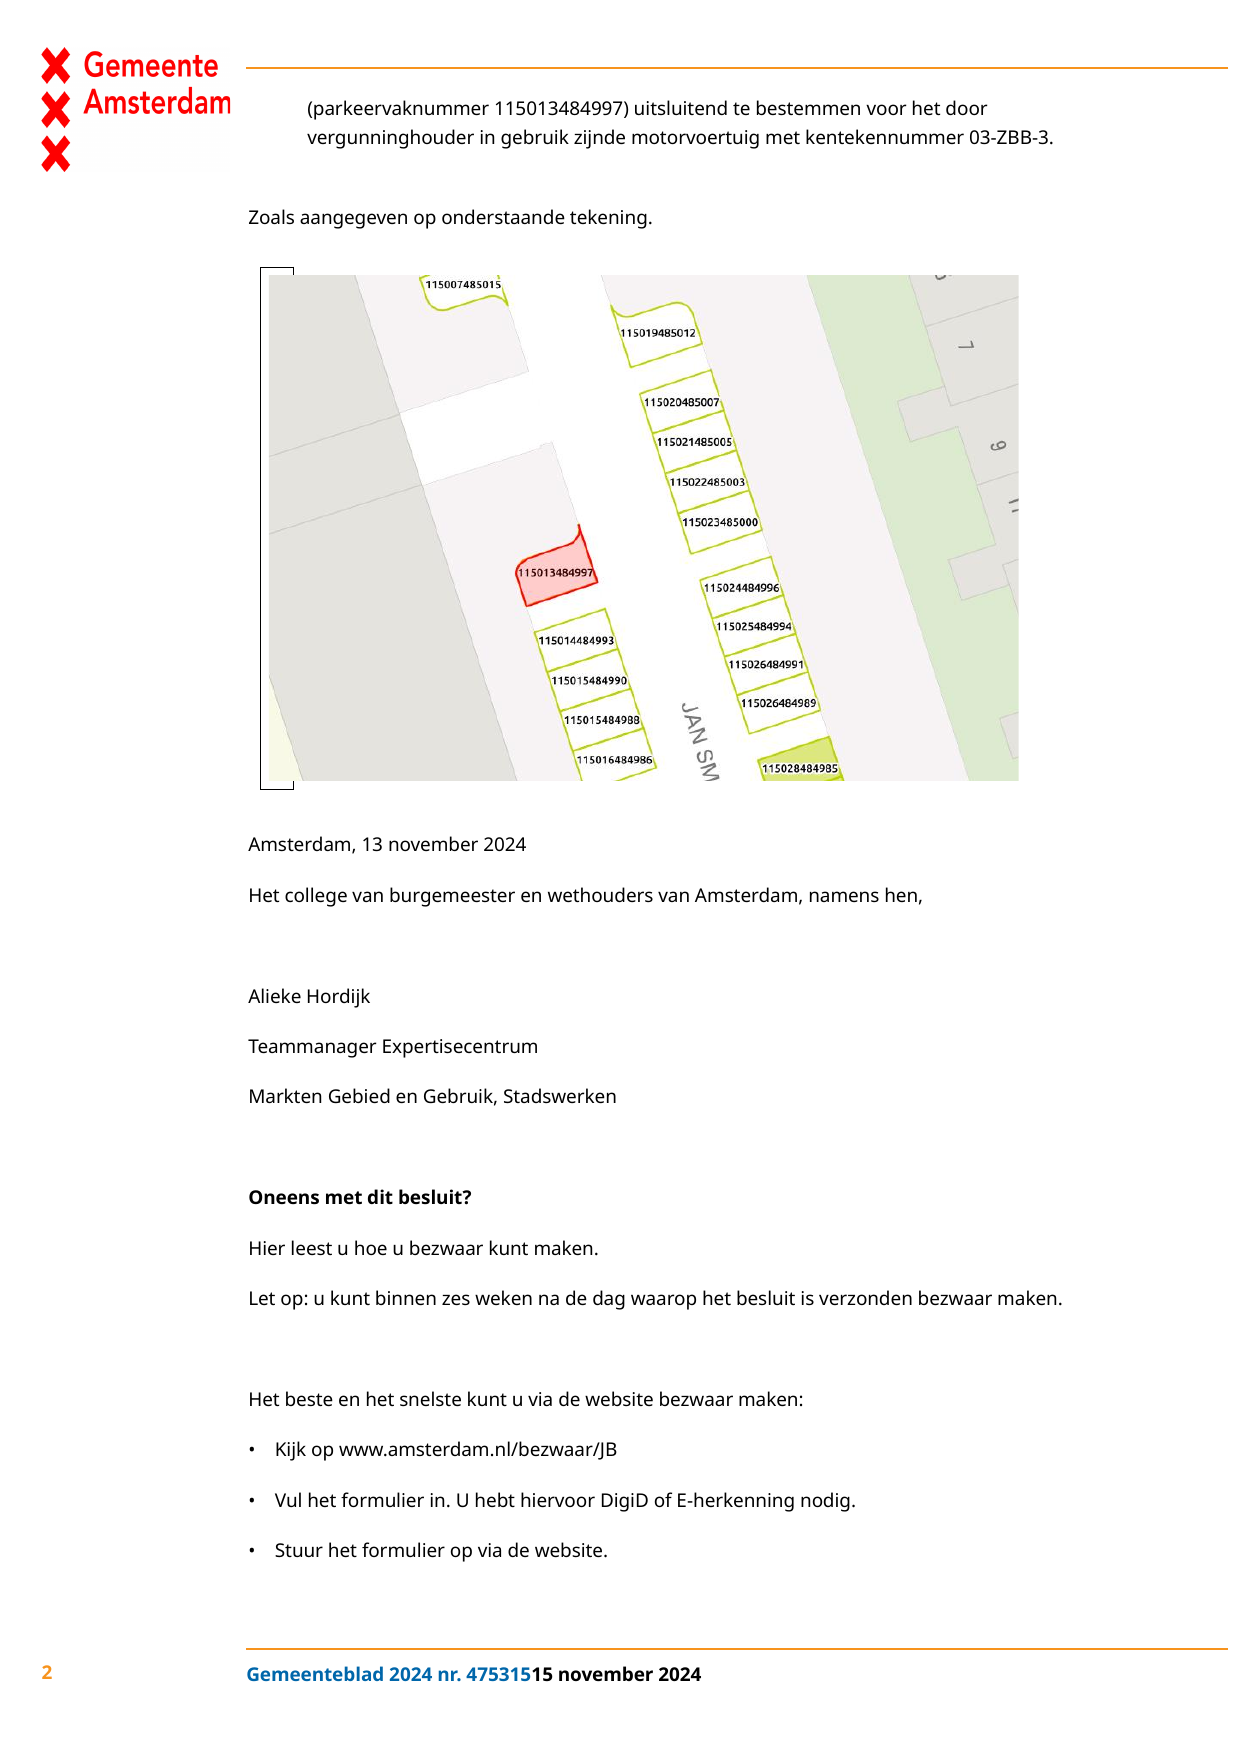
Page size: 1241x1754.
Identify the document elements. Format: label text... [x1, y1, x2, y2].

text • Stuur het formulier op via de website. [248, 1537, 1152, 1563]
text Het college van burgemeester en wethouders van Amsterdam, namens hen, [248, 882, 1152, 908]
text Oneens met dit besluit? [248, 1184, 1152, 1210]
text • Kijk op www.amsterdam.nl/bezwaar/JB [248, 1437, 1152, 1462]
text • Vul het formulier in. U hebt hiervoor DigiD of E-herkenning nodig. [248, 1487, 1152, 1513]
text Teammanager Expertisecentrum [248, 1033, 1152, 1059]
picture [41, 47, 231, 172]
text Let op: u kunt binnen zes weken na de dag waarop het besluit is verzonden bezwaar maken. [248, 1285, 1152, 1311]
text Zoals aangegeven op onderstaande tekening. [248, 204, 1152, 230]
list (parkeervaknummer 115013484997) uitsluitend te bestemmen voor het door vergunninghouder in gebruik zijnde motorvoertuig met kentekennummer 03-ZBB-3. [248, 95, 1152, 150]
text Hier leest u hoe u bezwaar kunt maken. [248, 1235, 1152, 1261]
text Amsterdam, 13 november 2024 [248, 832, 1152, 857]
text Markten Gebied en Gebruik, Stadswerken [248, 1084, 1152, 1109]
text Alieke Hordijk [248, 983, 1152, 1009]
picture [268, 275, 1019, 781]
text Het beste en het snelste kunt u via de website bezwaar maken: [248, 1386, 1152, 1412]
